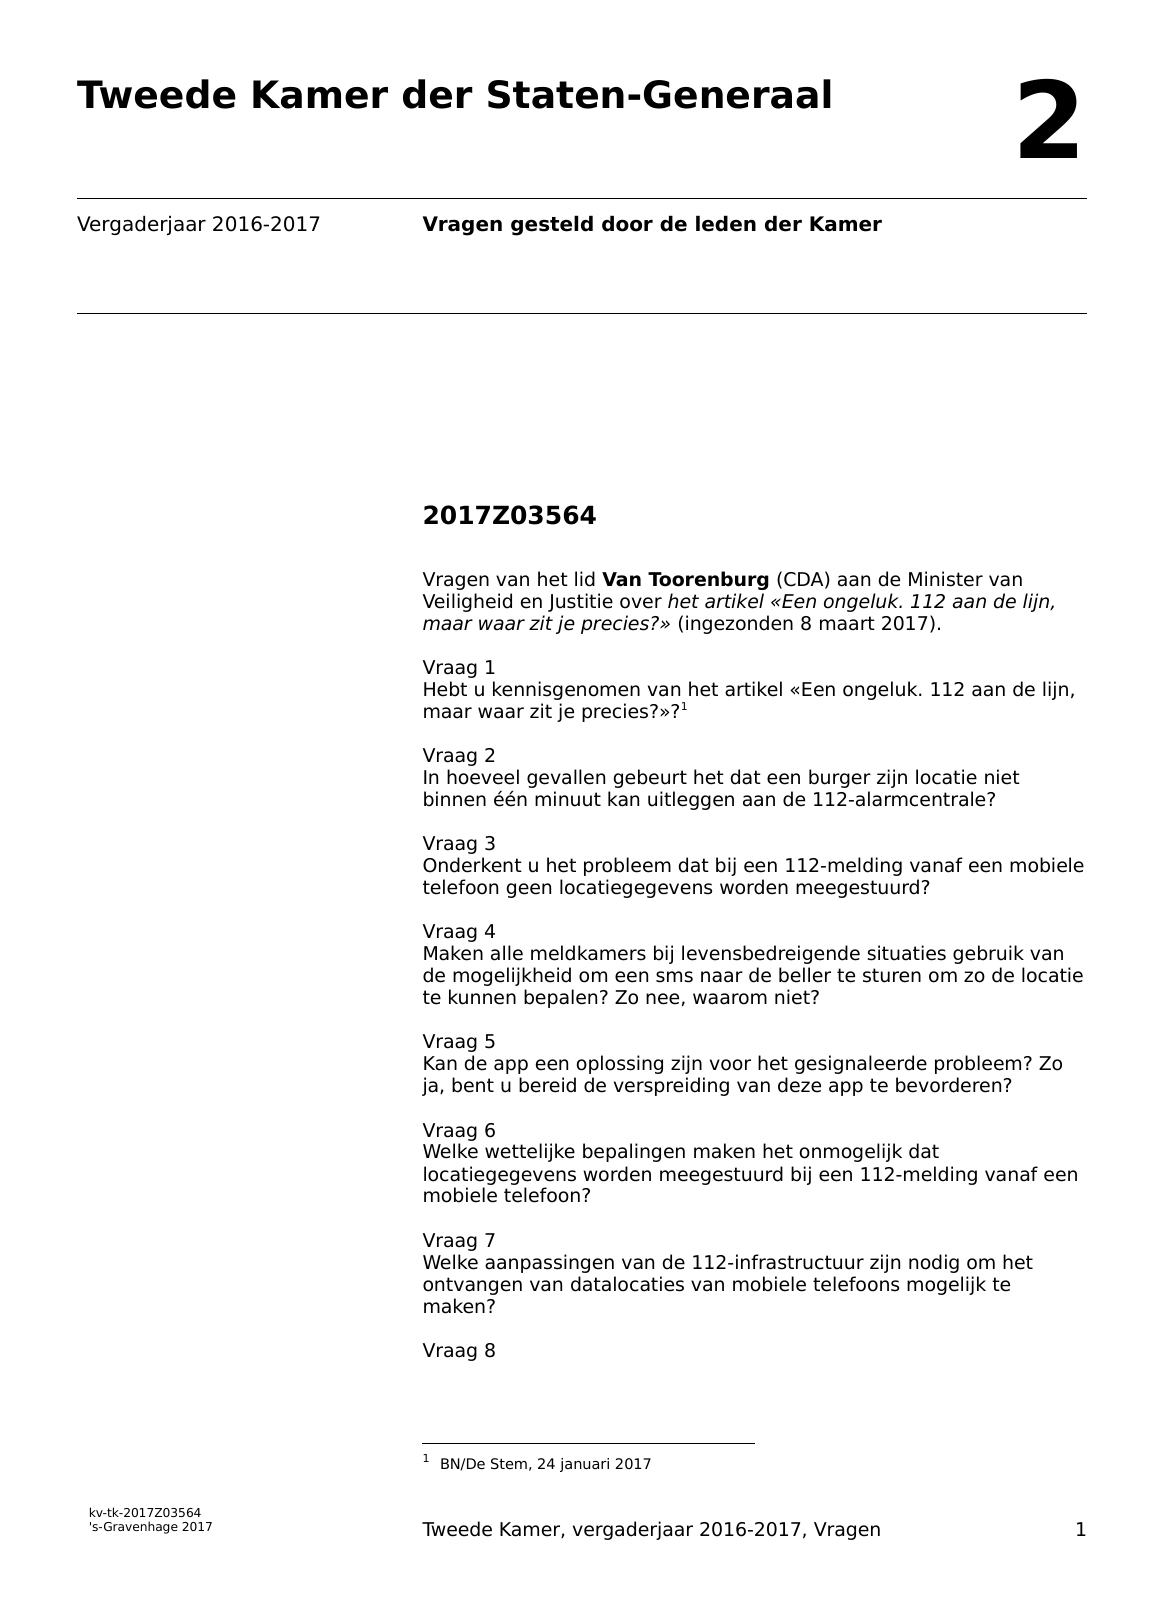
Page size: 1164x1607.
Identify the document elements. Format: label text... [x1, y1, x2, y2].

text Vraag 5 [422, 1031, 1087, 1053]
table_header 2 [886, 59, 1087, 198]
text In hoeveel gevallen gebeurt het dat een burger zijn locatie niet binnen één minuut kan uitleggen aan de 112-alarmcentrale? [422, 767, 1087, 811]
text Onderkent u het probleem dat bij een 112-melding vanaf een mobiele telefoon geen locatiegegevens worden meegestuurd? [422, 855, 1087, 899]
text Vraag 6 [422, 1119, 1087, 1141]
text Vraag 2 [422, 745, 1087, 767]
text BN/De Stem, 24 januari 2017 [422, 1452, 1087, 1474]
text 's-Gravenhage 2017 [88, 1520, 323, 1534]
text Vraag 8 [422, 1340, 1087, 1362]
text Hebt u kennisgenomen van het artikel «Een ongeluk. 112 aan de lijn, maar waar zit je precies?»? [422, 679, 1087, 723]
text Vraag 7 [422, 1229, 1087, 1252]
text kv-tk-2017Z03564 [88, 1506, 323, 1520]
text Vraag 3 [422, 833, 1087, 855]
text Vraag 1 [422, 657, 1087, 679]
table_header Tweede Kamer der Staten-Generaal [77, 59, 886, 198]
text Welke aanpassingen van de 112-infrastructuur zijn nodig om het ontvangen van datalocaties van mobiele telefoons mogelijk te maken? [422, 1252, 1087, 1317]
table_cell Vragen gesteld door de leden der Kamer [422, 199, 1087, 313]
text Kan de app een oplossing zijn voor het gesignaleerde probleem? Zo ja, bent u bereid de verspreiding van deze app te bevorderen? [422, 1053, 1087, 1097]
text Maken alle meldkamers bij levensbedreigende situaties gebruik van de mogelijkheid om een sms naar de beller te sturen om zo de locatie te kunnen bepalen? Zo nee, waarom niet? [422, 943, 1087, 1009]
table_cell Vergaderjaar 2016-2017 [77, 199, 422, 313]
text Vraag 4 [422, 921, 1087, 943]
text Vragen van het lid Van Toorenburg (CDA) aan de Minister van Veiligheid en Justitie over het artikel «Een ongeluk. 112 aan de lijn, maar waar zit je precies?» (ingezonden 8 maart 2017). [422, 569, 1087, 635]
text 2017Z03564 [422, 501, 1087, 531]
text Welke wettelijke bepalingen maken het onmogelijk dat locatiegegevens worden meegestuurd bij een 112-melding vanaf een mobiele telefoon? [422, 1141, 1087, 1207]
